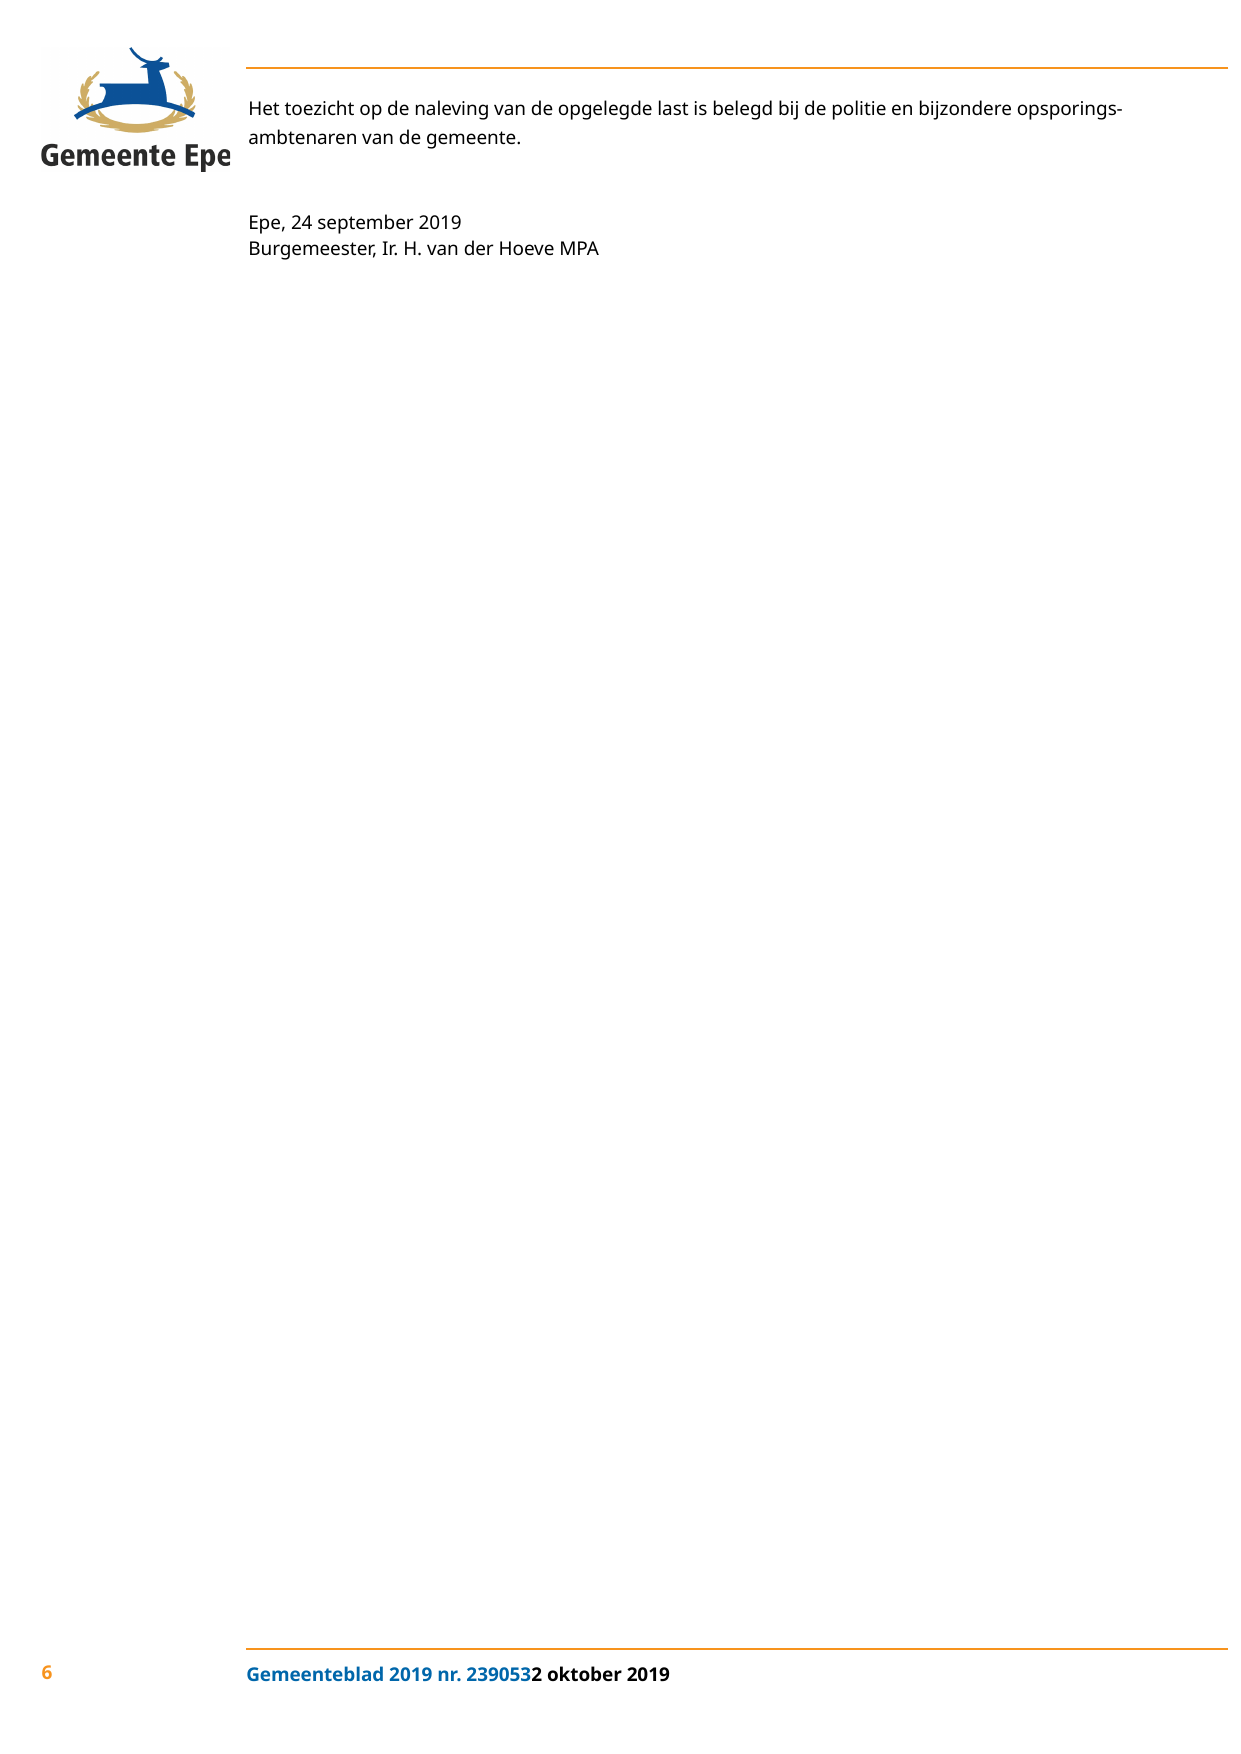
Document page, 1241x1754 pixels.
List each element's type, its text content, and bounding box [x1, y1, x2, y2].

text Het toezicht op de naleving van de opgelegde last is belegd bij de politie en bijzondere opsporings-ambtenaren van de gemeente. [248, 95, 1152, 150]
text Epe, 24 september 2019 [248, 209, 1152, 235]
picture [41, 47, 231, 172]
text Burgemeester, Ir. H. van der Hoeve MPA [248, 235, 1152, 261]
